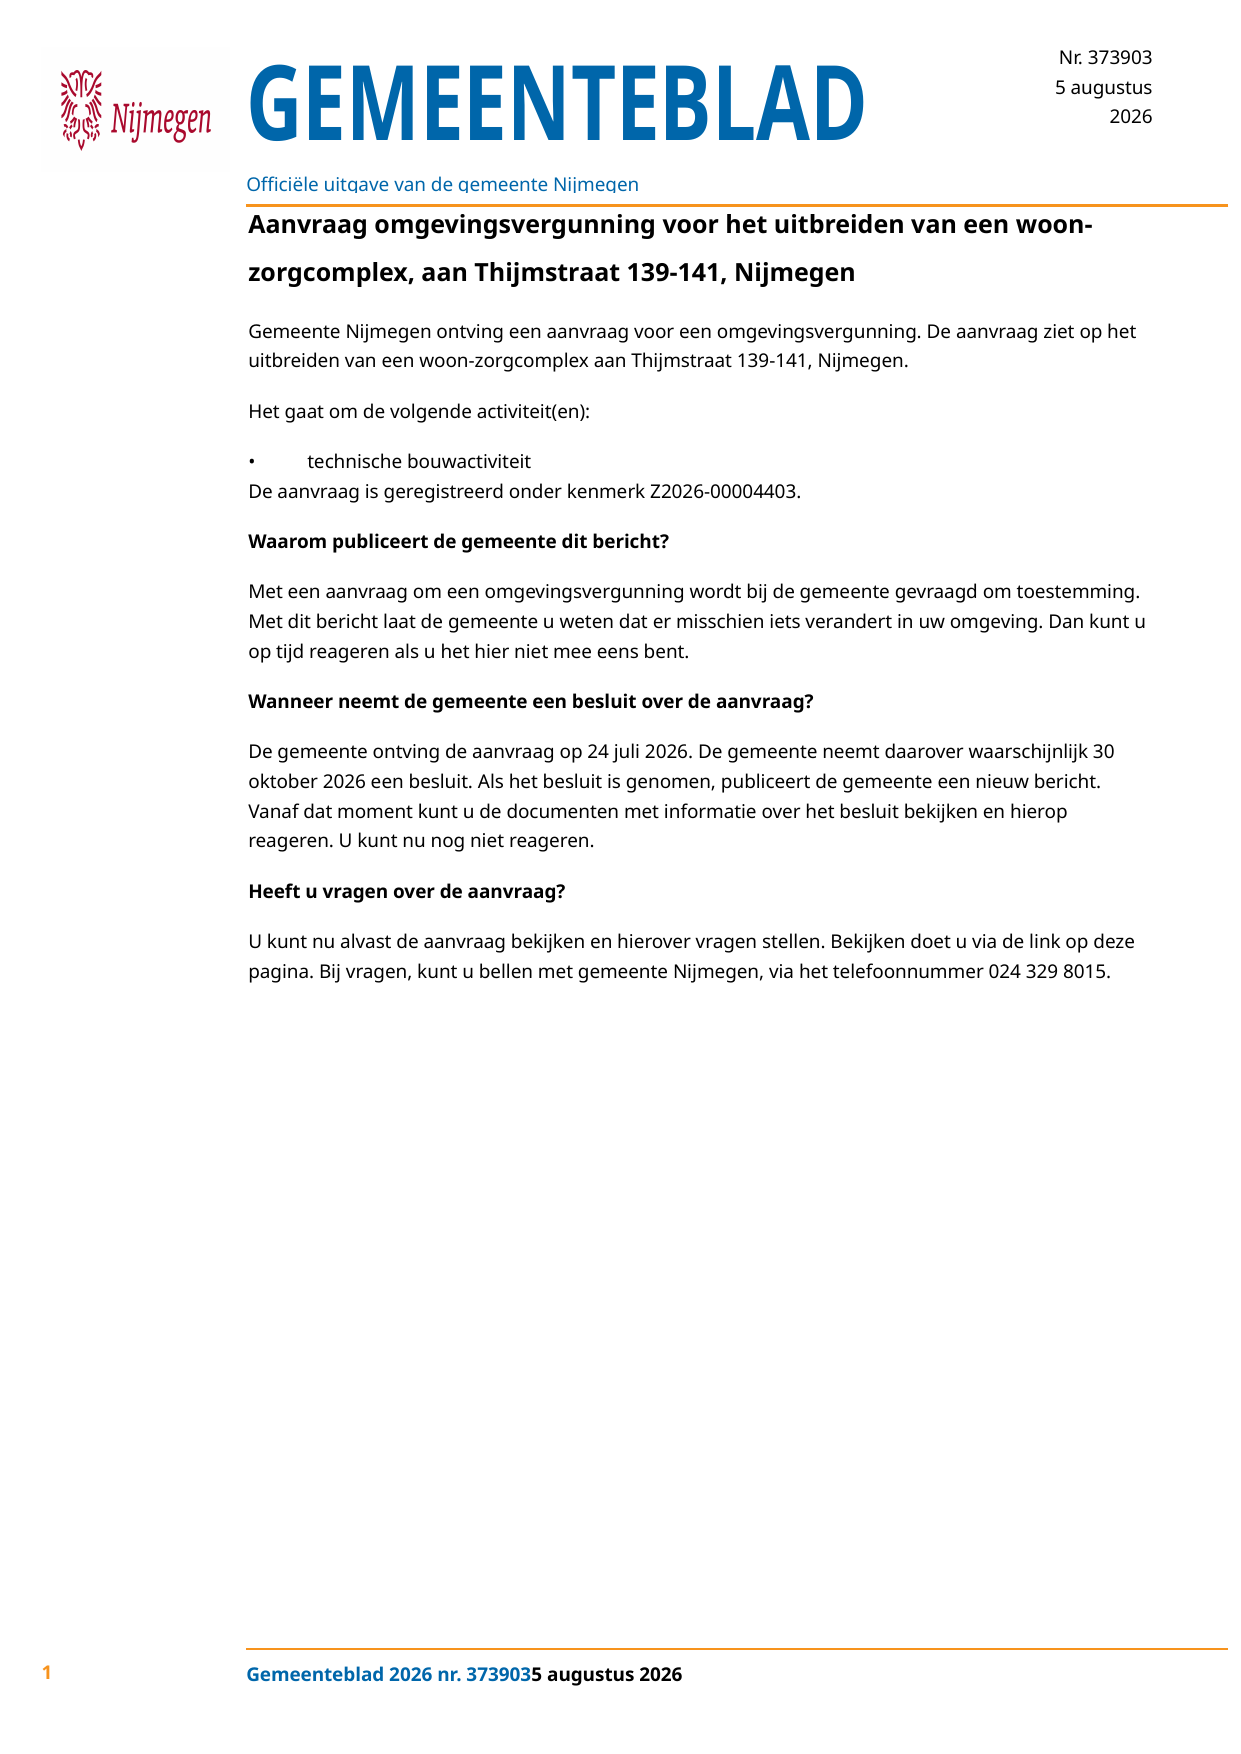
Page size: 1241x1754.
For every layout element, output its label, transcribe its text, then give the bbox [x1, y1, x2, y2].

text De gemeente ontving de aanvraag op 24 juli 2026. De gemeente neemt daarover waarschijnlijk 30 oktober 2026 een besluit. Als het besluit is genomen, publiceert de gemeente een nieuw bericht. Vanaf dat moment kunt u de documenten met informatie over het besluit bekijken en hierop reageren. U kunt nu nog niet reageren. [248, 739, 1152, 853]
text Wanneer neemt de gemeente een besluit over de aanvraag? [248, 688, 1152, 714]
text U kunt nu alvast de aanvraag bekijken en hierover vragen stellen. Bekijken doet u via de link op deze pagina. Bij vragen, kunt u bellen met gemeente Nijmegen, via het telefoonnummer 024 329 8015. [248, 928, 1152, 984]
text Het gaat om de volgende activiteit(en): [248, 398, 1152, 424]
text Heeft u vragen over de aanvraag? [248, 878, 1152, 904]
picture [41, 47, 231, 172]
text Met een aanvraag om een omgevingsvergunning wordt bij de gemeente gevraagd om toestemming. Met dit bericht laat de gemeente u weten dat er misschien iets verandert in uw omgeving. Dan kunt u op tijd reageren als u het hier niet mee eens bent. [248, 579, 1152, 664]
text Waarom publiceert de gemeente dit bericht? [248, 528, 1152, 554]
text Gemeente Nijmegen ontving een aanvraag voor een omgevingsvergunning. De aanvraag ziet op het uitbreiden van een woon-zorgcomplex aan Thijmstraat 139-141, Nijmegen. [248, 318, 1152, 373]
text De aanvraag is geregistreerd onder kenmerk Z2026-00004403. [248, 478, 1152, 504]
text Aanvraag omgevingsvergunning voor het uitbreiden van een woon-zorgcomplex, aan Thijmstraat 139-141, Nijmegen [248, 207, 1152, 288]
list technische bouwactiviteit [248, 448, 1152, 474]
